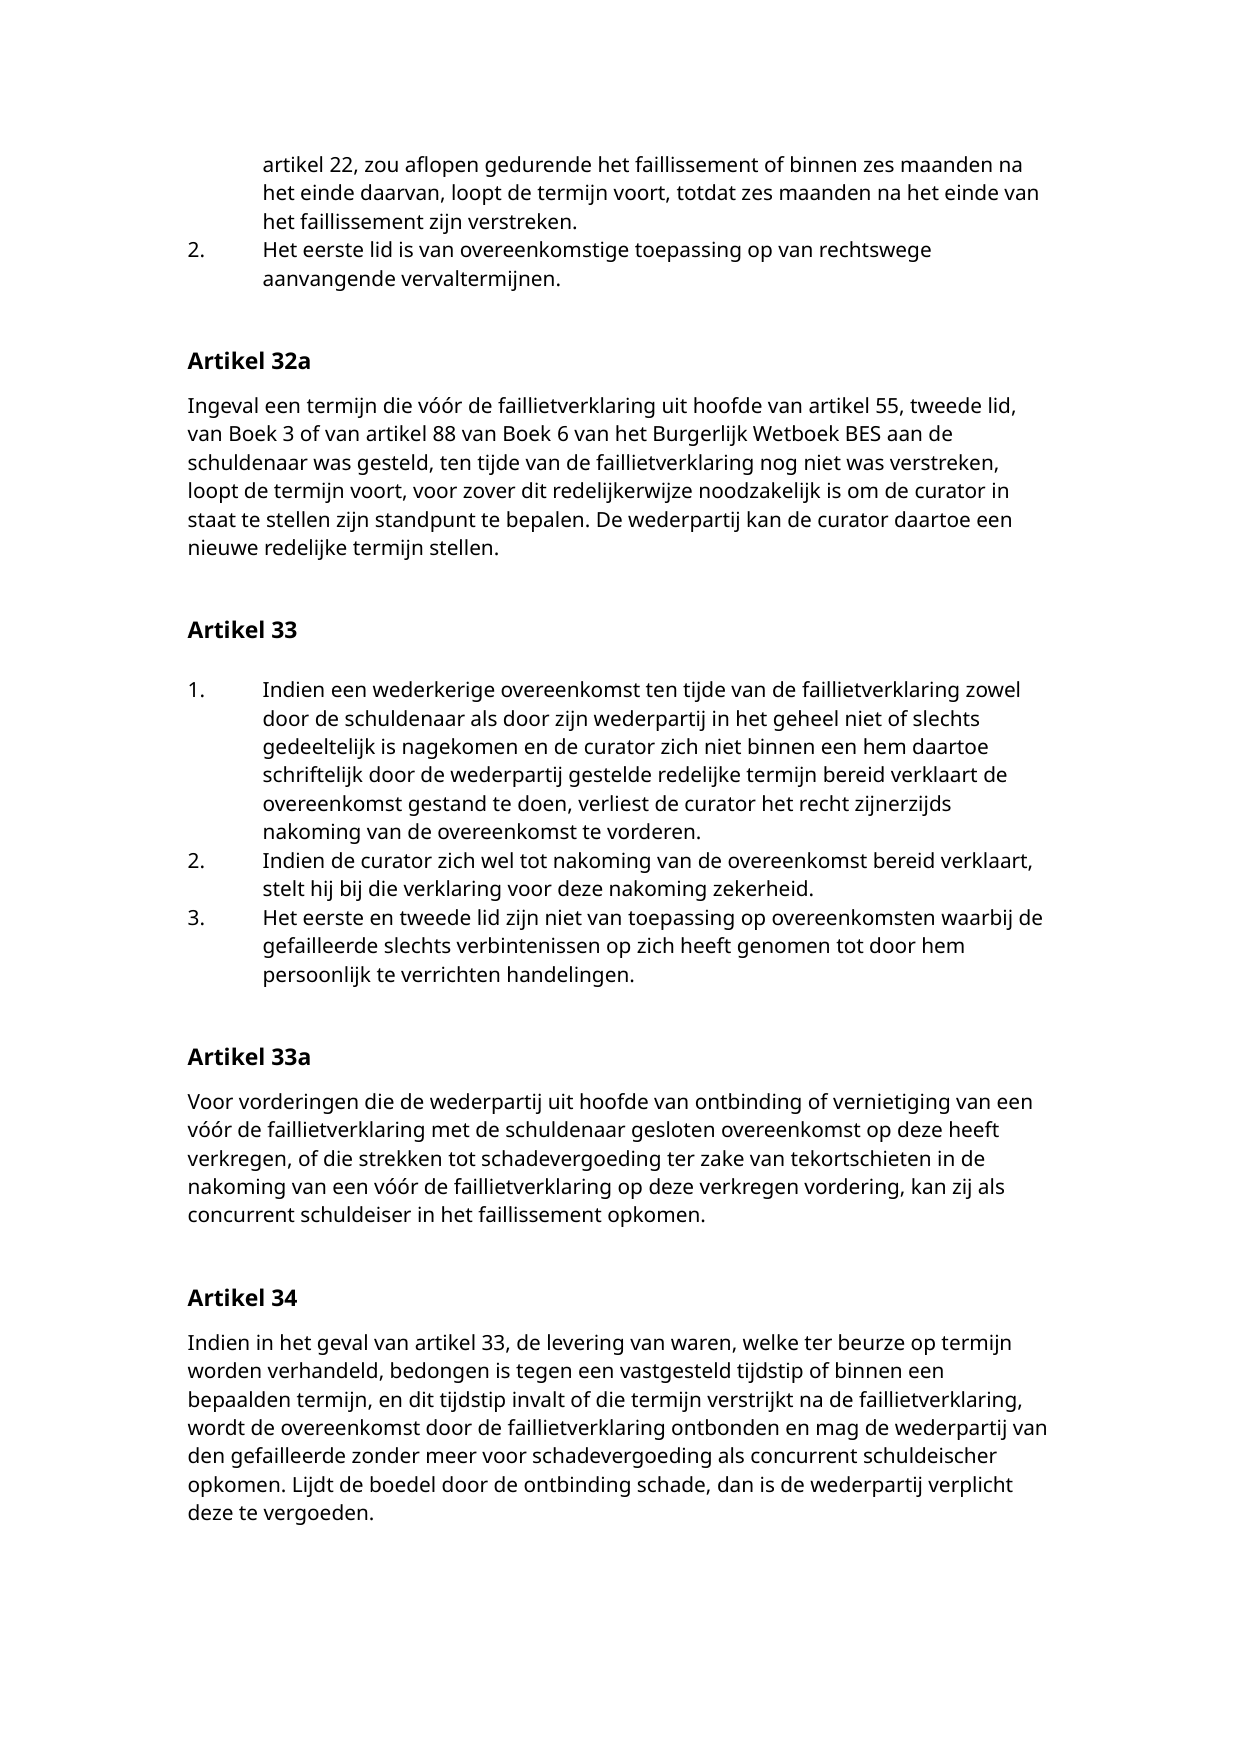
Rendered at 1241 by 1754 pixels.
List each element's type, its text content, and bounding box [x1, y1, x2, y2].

subtitle Artikel 33 [187, 614, 1053, 645]
list Het eerste en tweede lid zijn niet van toepassing op overeenkomsten waarbij de gefailleerde slechts verbintenissen op zich heeft genomen tot door hem persoonlijk te verrichten handelingen. [187, 903, 1053, 988]
list Het eerste lid is van overeenkomstige toepassing op van rechtswege aanvangende vervaltermijnen. [187, 235, 1053, 292]
list artikel 22, zou aflopen gedurende het faillissement of binnen zes maanden na het einde daarvan, loopt de termijn voort, totdat zes maanden na het einde van het faillissement zijn verstreken. [187, 150, 1053, 235]
subtitle Artikel 32a [187, 345, 1053, 376]
text Indien in het geval van artikel 33, de levering van waren, welke ter beurze op termijn worden verhandeld, bedongen is tegen een vastgesteld tijdstip of binnen een bepaalden termijn, en dit tijdstip invalt of die termijn verstrijkt na de faillietverklaring, wordt de overeenkomst door de faillietverklaring ontbonden en mag de wederpartij van den gefailleerde zonder meer voor schadevergoeding als concurrent schuldeischer opkomen. Lijdt de boedel door de ontbinding schade, dan is de wederpartij verplicht deze te vergoeden. [187, 1328, 1053, 1527]
text Voor vorderingen die de wederpartij uit hoofde van ontbinding of vernietiging van een vóór de faillietverklaring met de schuldenaar gesloten overeenkomst op deze heeft verkregen, of die strekken tot schadevergoeding ter zake van tekortschieten in de nakoming van een vóór de faillietverklaring op deze verkregen vordering, kan zij als concurrent schuldeiser in het faillissement opkomen. [187, 1087, 1053, 1229]
subtitle Artikel 33a [187, 1041, 1053, 1072]
text Ingeval een termijn die vóór de faillietverklaring uit hoofde van artikel 55, tweede lid, van Boek 3 of van artikel 88 van Boek 6 van het Burgerlijk Wetboek BES aan de schuldenaar was gesteld, ten tijde van de faillietverklaring nog niet was verstreken, loopt de termijn voort, voor zover dit redelijkerwijze noodzakelijk is om de curator in staat te stellen zijn standpunt te bepalen. De wederpartij kan de curator daartoe een nieuwe redelijke termijn stellen. [187, 391, 1053, 562]
list Indien een wederkerige overeenkomst ten tijde van de faillietverklaring zowel door de schuldenaar als door zijn wederpartij in het geheel niet of slechts gedeeltelijk is nagekomen en de curator zich niet binnen een hem daartoe schriftelijk door de wederpartij gestelde redelijke termijn bereid verklaart de overeenkomst gestand te doen, verliest de curator het recht zijnerzijds nakoming van de overeenkomst te vorderen. [187, 675, 1053, 846]
subtitle Artikel 34 [187, 1282, 1053, 1313]
list Indien de curator zich wel tot nakoming van de overeenkomst bereid verklaart, stelt hij bij die verklaring voor deze nakoming zekerheid. [187, 846, 1053, 903]
